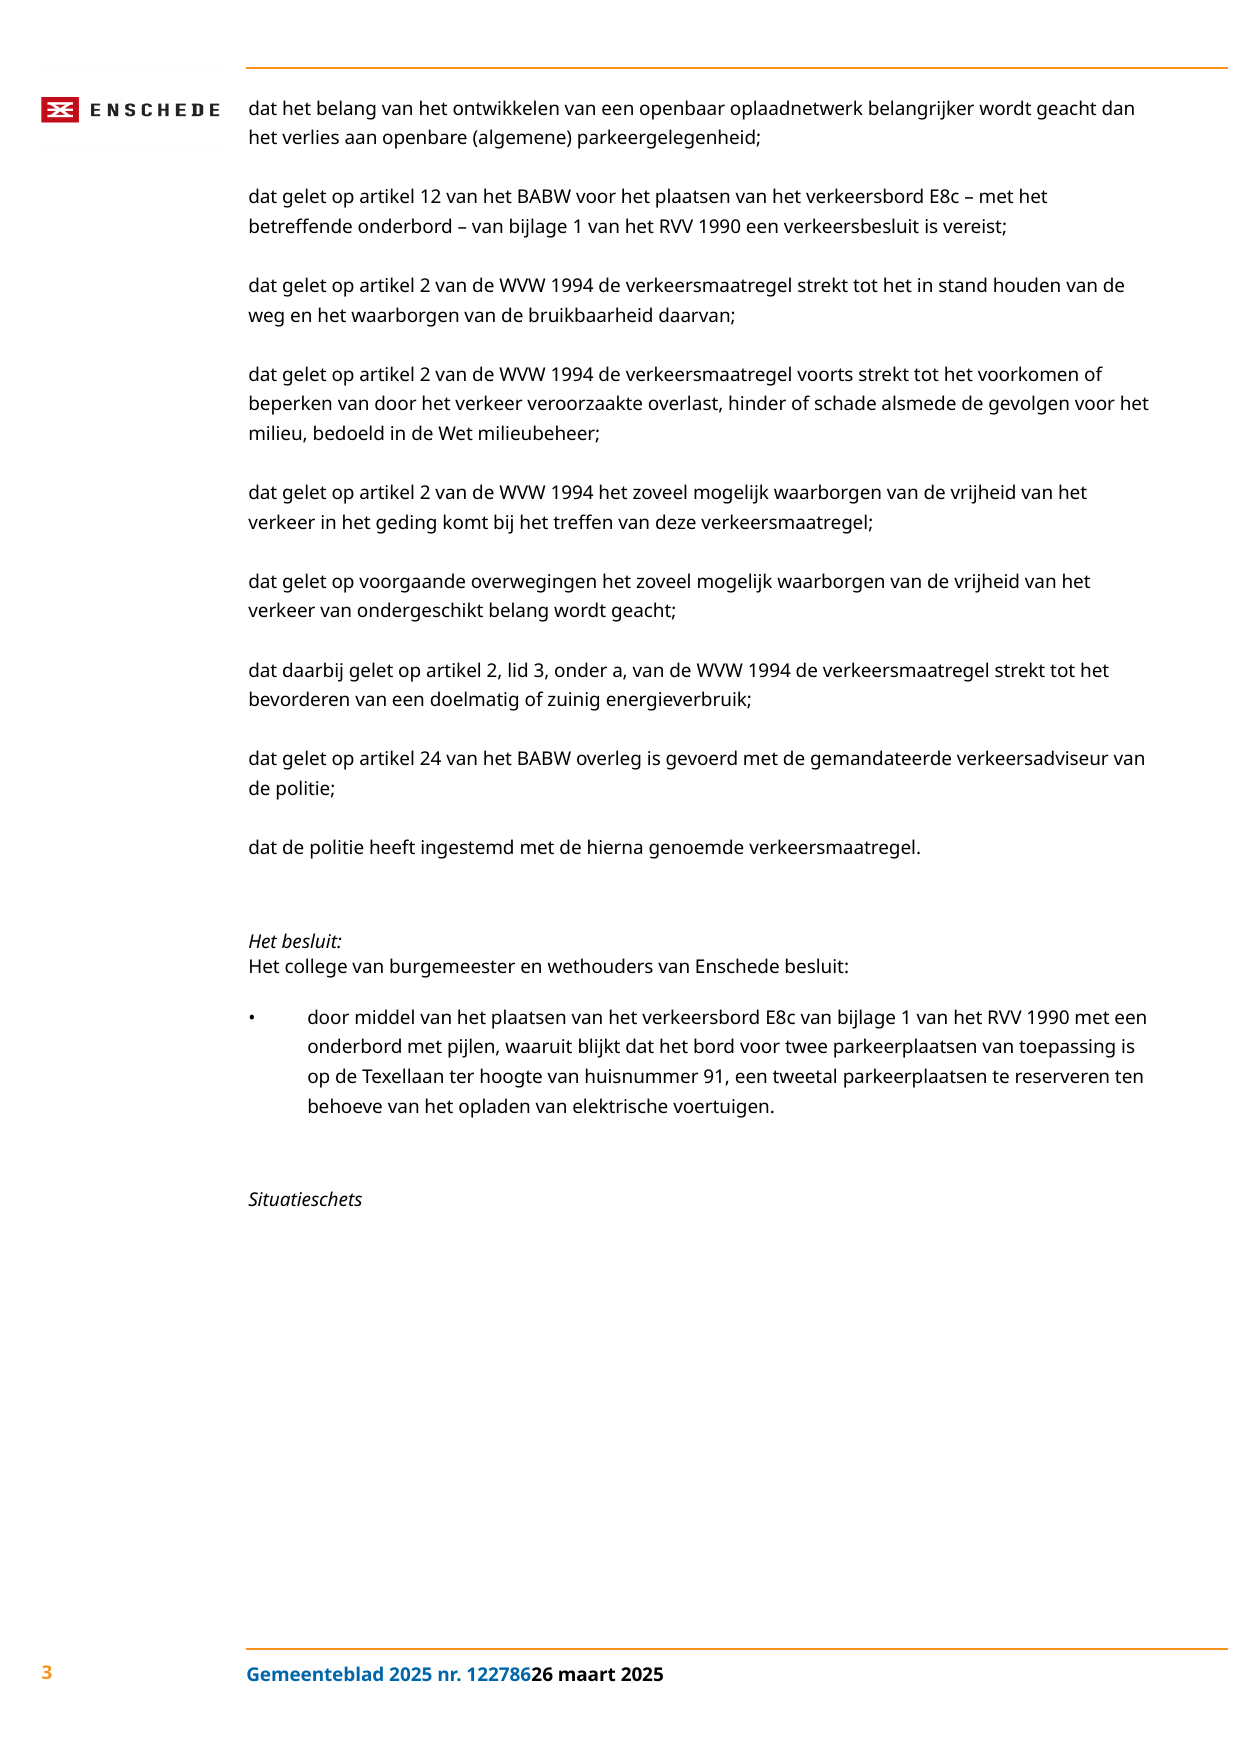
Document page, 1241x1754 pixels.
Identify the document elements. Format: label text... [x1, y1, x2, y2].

text Situatieschets [248, 1186, 1152, 1212]
text Het college van burgemeester en wethouders van Enschede besluit: [248, 954, 1152, 979]
text dat gelet op artikel 12 van het BABW voor het plaatsen van het verkeersbord E8c – met het betreffende onderbord – van bijlage 1 van het RVV 1990 een verkeersbesluit is vereist; [248, 183, 1152, 239]
text dat gelet op artikel 2 van de WVW 1994 de verkeersmaatregel voorts strekt tot het voorkomen of beperken van door het verkeer veroorzaakte overlast, hinder of schade alsmede de gevolgen voor het milieu, bedoeld in de Wet milieubeheer; [248, 361, 1152, 446]
text dat gelet op artikel 24 van het BABW overleg is gevoerd met de gemandateerde verkeersadviseur van de politie; [248, 746, 1152, 801]
text dat gelet op artikel 2 van de WVW 1994 de verkeersmaatregel strekt tot het in stand houden van de weg en het waarborgen van de bruikbaarheid daarvan; [248, 272, 1152, 328]
text dat gelet op artikel 2 van de WVW 1994 het zoveel mogelijk waarborgen van de vrijheid van het verkeer in het geding komt bij het treffen van deze verkeersmaatregel; [248, 479, 1152, 535]
text dat de politie heeft ingestemd met de hierna genoemde verkeersmaatregel. [248, 834, 1152, 860]
text Het besluit: [248, 928, 1152, 954]
text dat gelet op voorgaande overwegingen het zoveel mogelijk waarborgen van de vrijheid van het verkeer van ondergeschikt belang wordt geacht; [248, 568, 1152, 623]
text dat daarbij gelet op artikel 2, lid 3, onder a, van de WVW 1994 de verkeersmaatregel strekt tot het bevorderen van een doelmatig of zuinig energieverbruik; [248, 657, 1152, 712]
text dat het belang van het ontwikkelen van een openbaar oplaadnetwerk belangrijker wordt geacht dan het verlies aan openbare (algemene) parkeergelegenheid; [248, 95, 1152, 150]
picture [41, 47, 231, 172]
list door middel van het plaatsen van het verkeersbord E8c van bijlage 1 van het RVV 1990 met een onderbord met pijlen, waaruit blijkt dat het bord voor twee parkeerplaatsen van toepassing is op de Texellaan ter hoogte van huisnummer 91, een tweetal parkeerplaatsen te reserveren ten behoeve van het opladen van elektrische voertuigen. [248, 1004, 1152, 1118]
